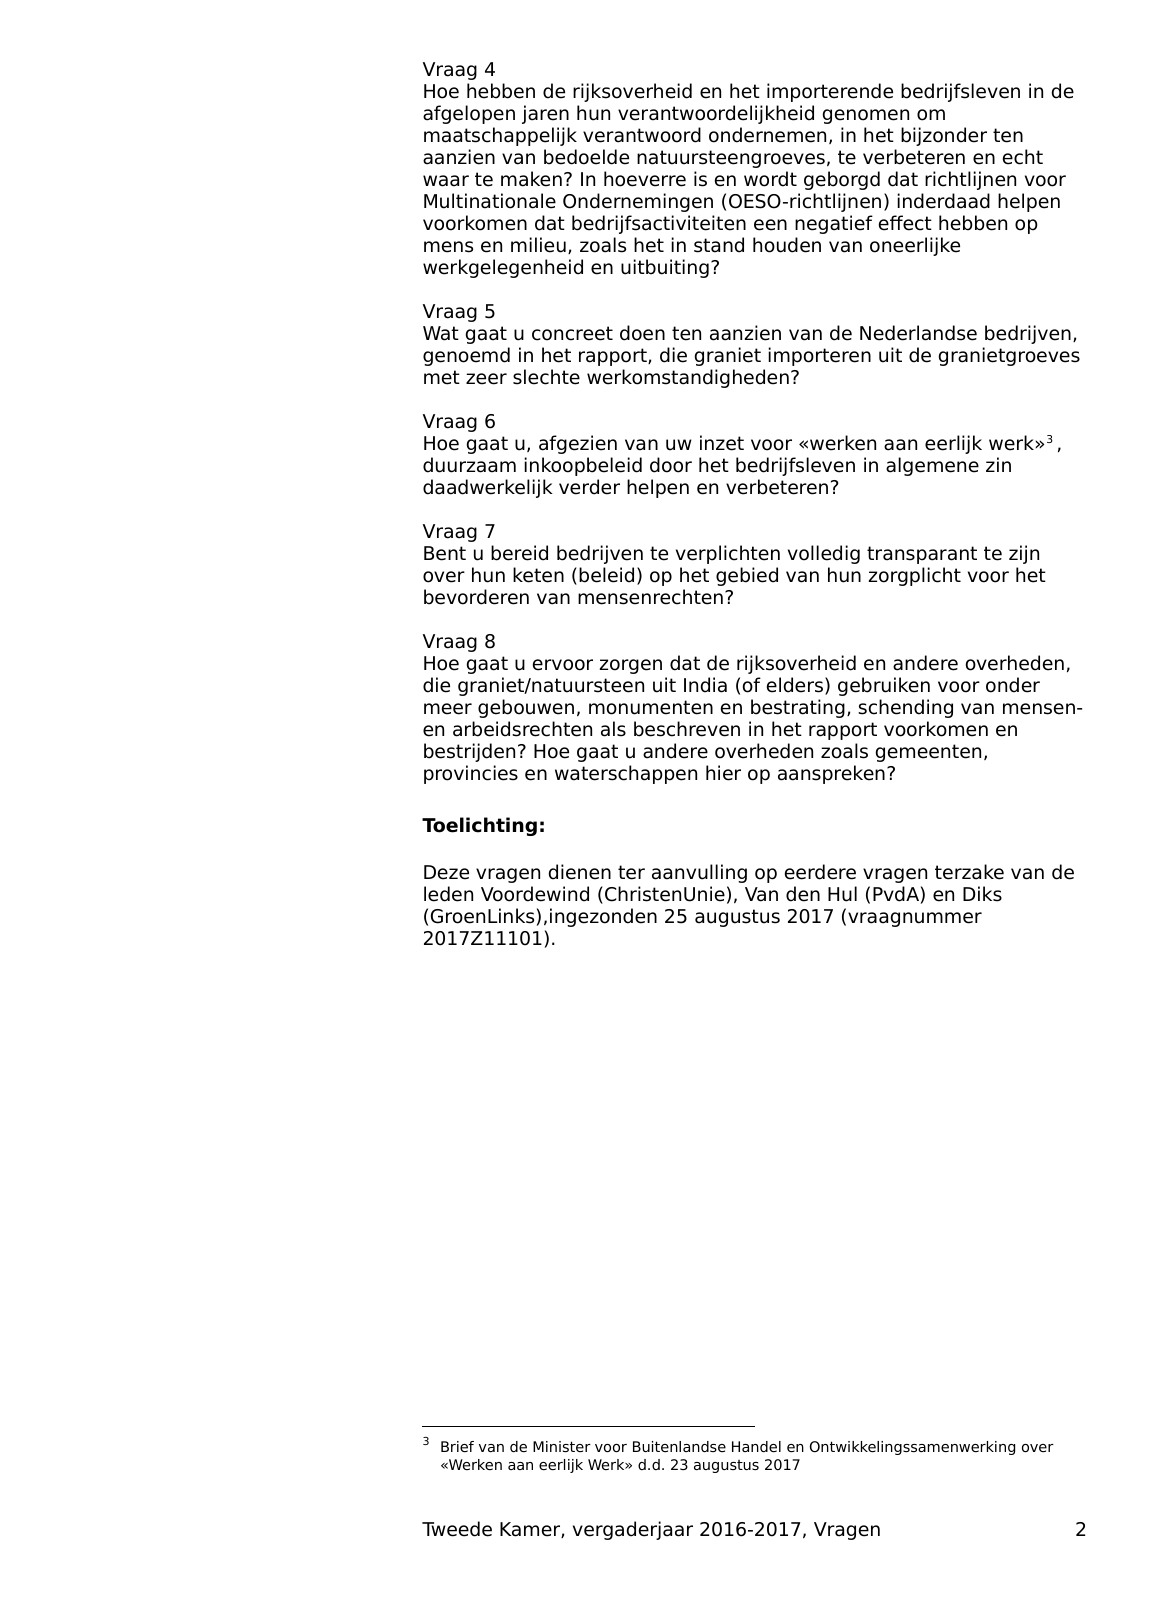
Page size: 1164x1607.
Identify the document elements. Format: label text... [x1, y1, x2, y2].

subtitle Toelichting: [422, 815, 1087, 837]
text Hoe gaat u ervoor zorgen dat de rijksoverheid en andere overheden, die graniet/natuursteen uit India (of elders) gebruiken voor onder meer gebouwen, monumenten en bestrating, schending van mensen- en arbeidsrechten als beschreven in het rapport voorkomen en bestrijden? Hoe gaat u andere overheden zoals gemeenten, provincies en waterschappen hier op aanspreken? [422, 653, 1087, 785]
text Deze vragen dienen ter aanvulling op eerdere vragen terzake van de leden Voordewind (ChristenUnie), Van den Hul (PvdA) en Diks (GroenLinks),ingezonden 25 augustus 2017 (vraagnummer 2017Z11101). [422, 862, 1087, 950]
text Vraag 6 [422, 411, 1087, 433]
text Vraag 5 [422, 301, 1087, 323]
text Vraag 4 [422, 59, 1087, 81]
text Bent u bereid bedrijven te verplichten volledig transparant te zijn over hun keten (beleid) op het gebied van hun zorgplicht voor het bevorderen van mensenrechten? [422, 543, 1087, 609]
text Brief van de Minister voor Buitenlandse Handel en Ontwikkelingssamenwerking over «Werken aan eerlijk Werk» d.d. 23 augustus 2017 [422, 1435, 1087, 1474]
text Hoe hebben de rijksoverheid en het importerende bedrijfsleven in de afgelopen jaren hun verantwoordelijkheid genomen om maatschappelijk verantwoord ondernemen, in het bijzonder ten aanzien van bedoelde natuursteengroeves, te verbeteren en echt waar te maken? In hoeverre is en wordt geborgd dat richtlijnen voor Multinationale Ondernemingen (OESO-richtlijnen) inderdaad helpen voorkomen dat bedrijfsactiviteiten een negatief effect hebben op mens en milieu, zoals het in stand houden van oneerlijke werkgelegenheid en uitbuiting? [422, 81, 1087, 279]
text Vraag 8 [422, 631, 1087, 653]
text Wat gaat u concreet doen ten aanzien van de Nederlandse bedrijven, genoemd in het rapport, die graniet importeren uit de granietgroeves met zeer slechte werkomstandigheden? [422, 323, 1087, 389]
text Hoe gaat u, afgezien van uw inzet voor «werken aan eerlijk werk», duurzaam inkoopbeleid door het bedrijfsleven in algemene zin daadwerkelijk verder helpen en verbeteren? [422, 433, 1087, 499]
text Vraag 7 [422, 521, 1087, 543]
